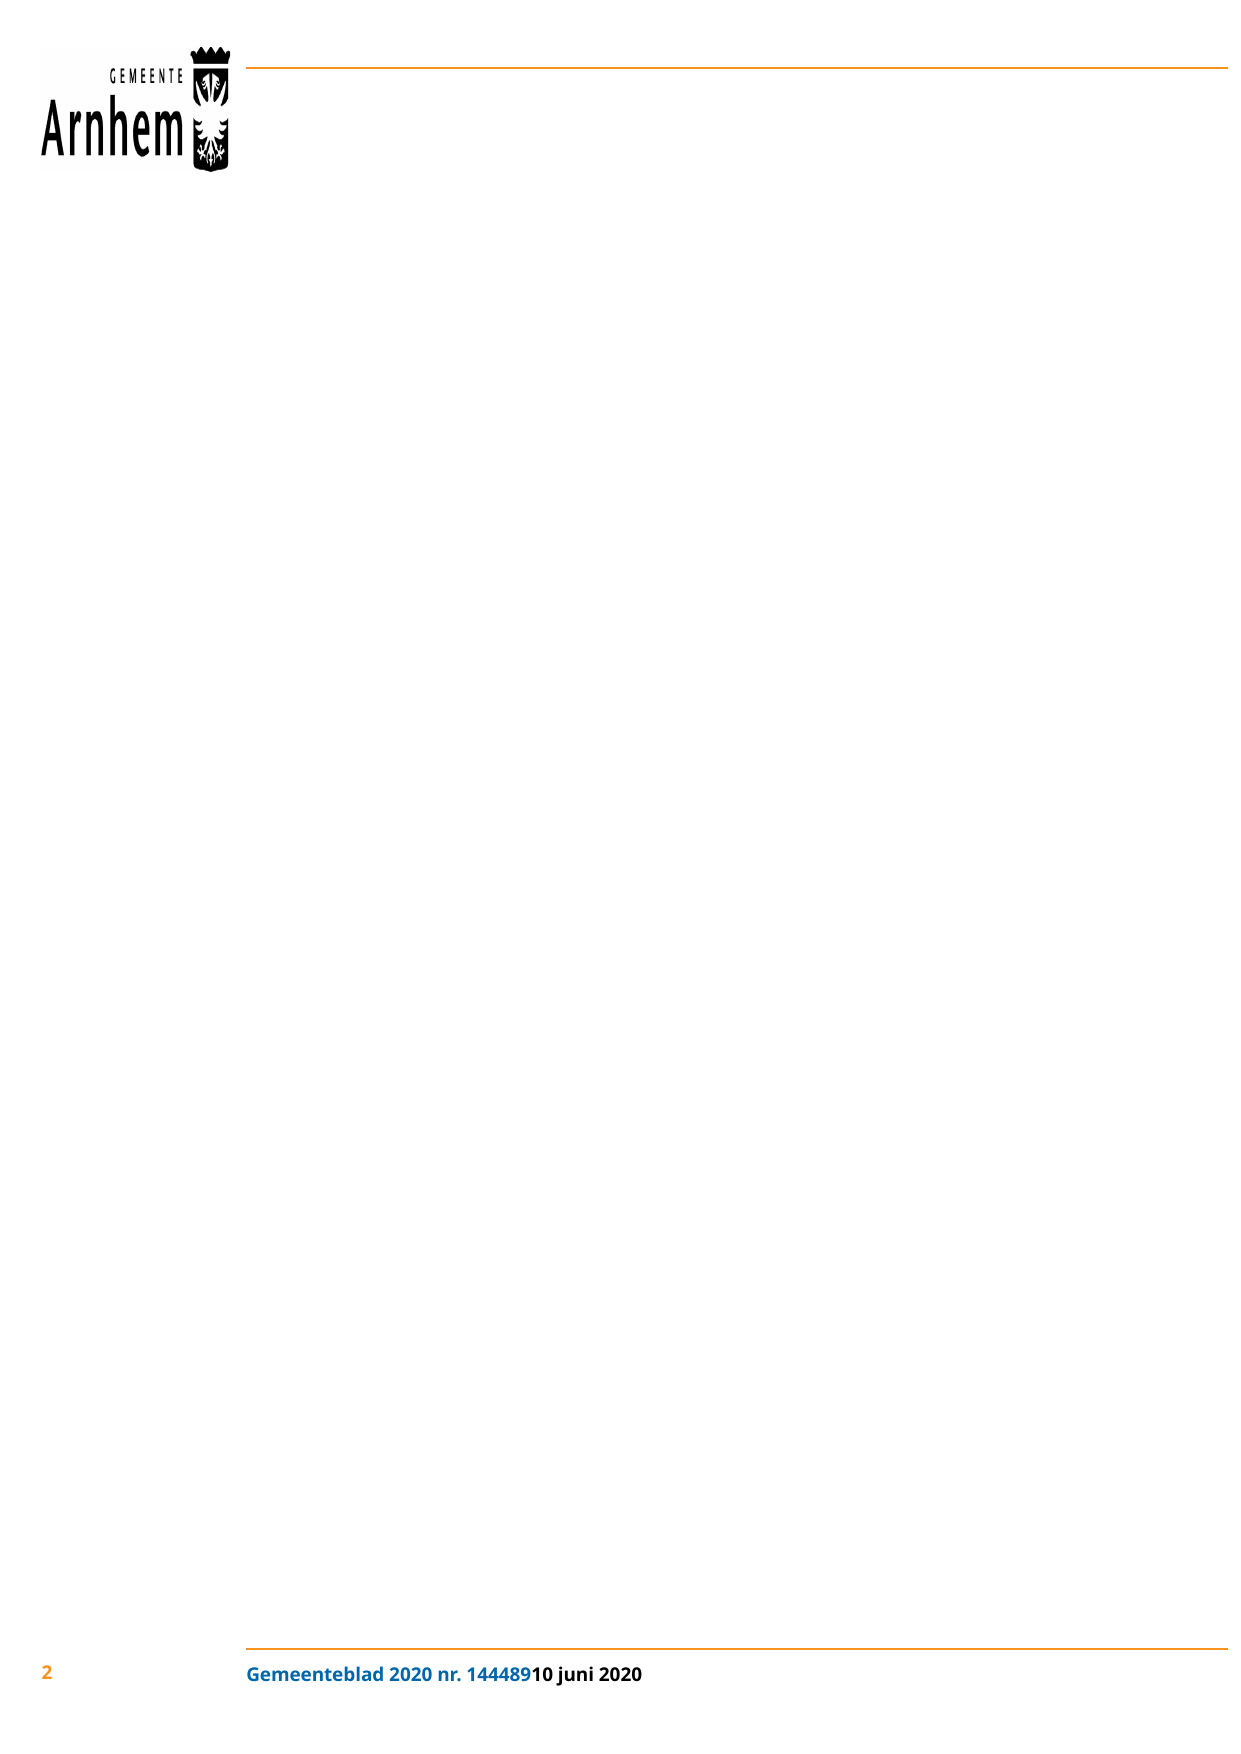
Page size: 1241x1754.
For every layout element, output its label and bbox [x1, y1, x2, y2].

picture [41, 47, 231, 172]
